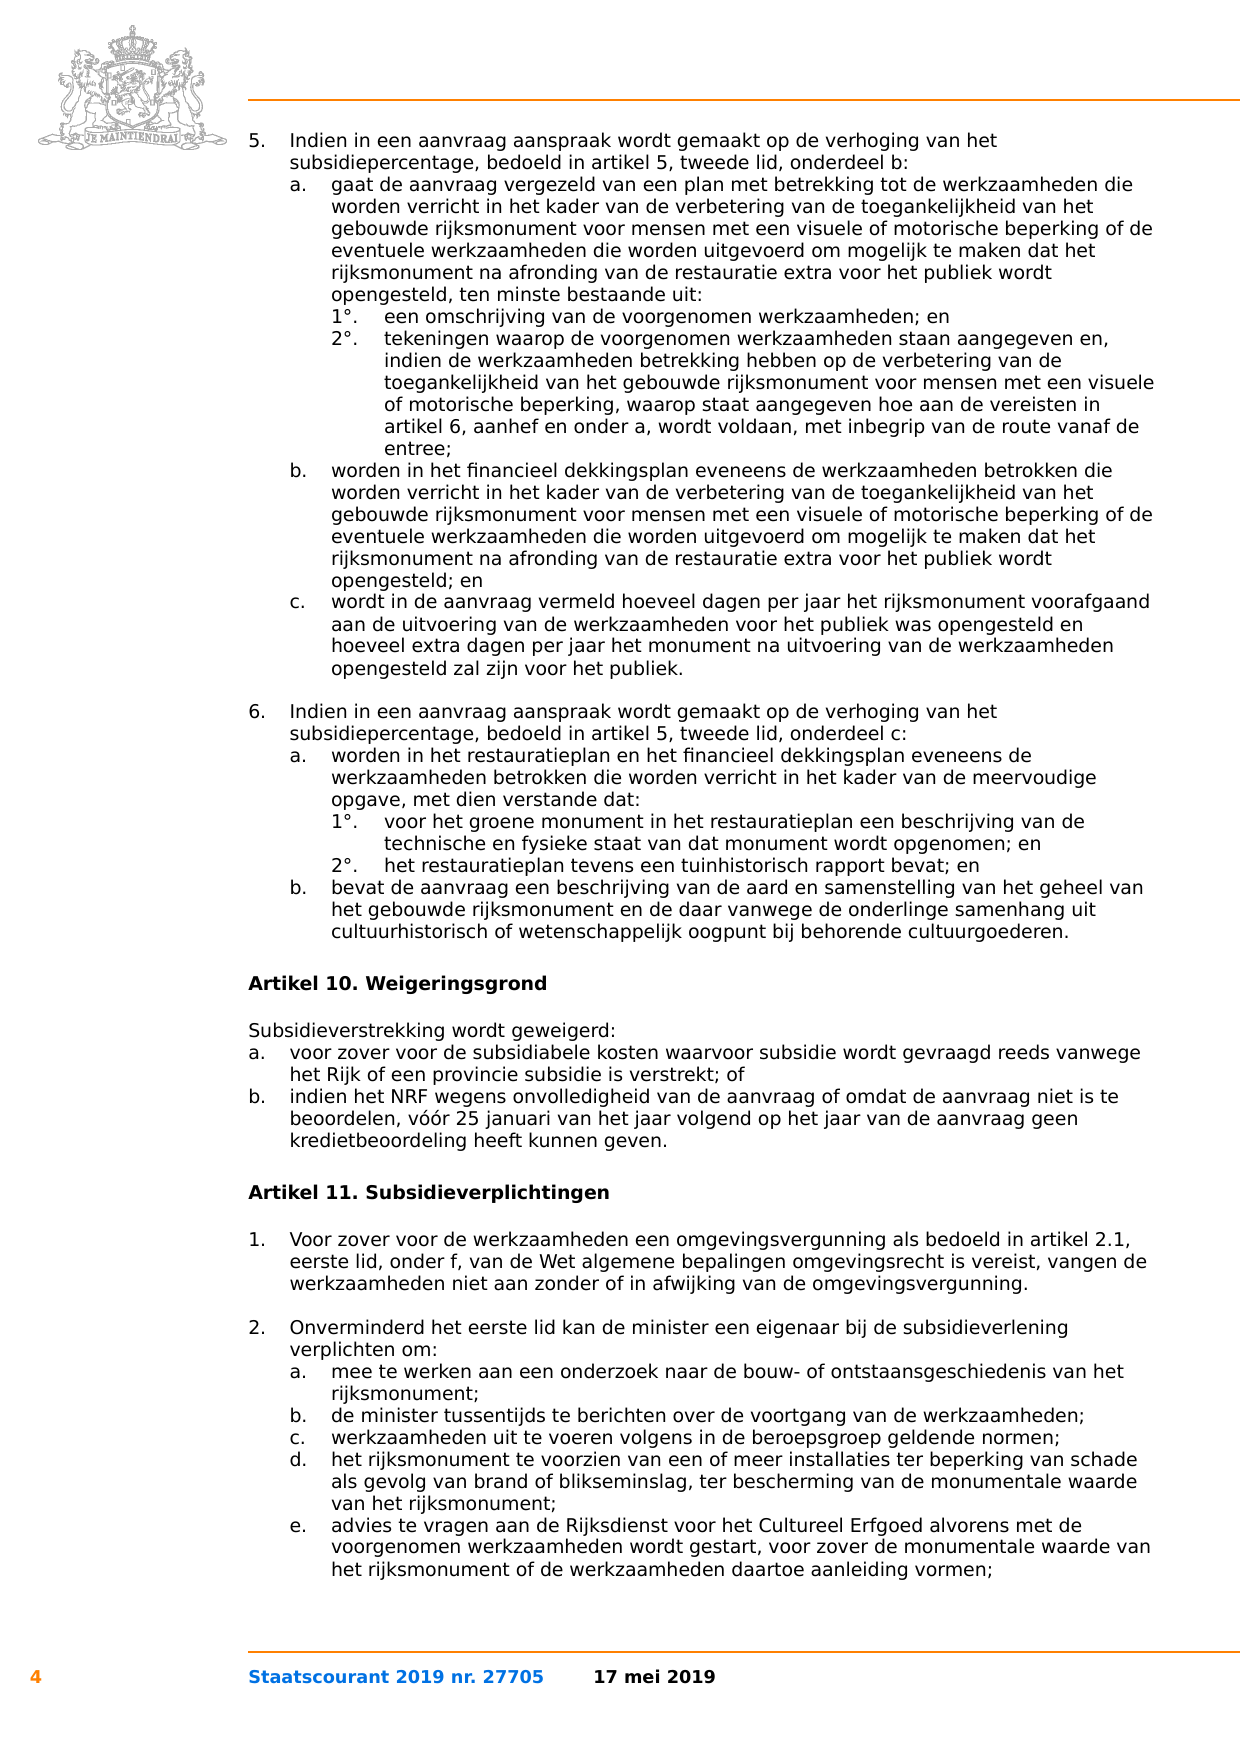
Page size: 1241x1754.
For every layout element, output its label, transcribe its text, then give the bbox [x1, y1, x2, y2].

text Subsidieverstrekking wordt geweigerd: [248, 1020, 1163, 1042]
text d. het rijksmonument te voorzien van een of meer installaties ter beperking van schade als gevolg van brand of blikseminslag, ter bescherming van de monumentale waarde van het rijksmonument; [289, 1448, 1163, 1514]
text a. worden in het restauratieplan en het financieel dekkingsplan eveneens de werkzaamheden betrokken die worden verricht in het kader van de meervoudige opgave, met dien verstande dat: [289, 745, 1163, 811]
text 2°. het restauratieplan tevens een tuinhistorisch rapport bevat; en [331, 855, 1163, 877]
text 2. Onverminderd het eerste lid kan de minister een eigenaar bij de subsidieverlening verplichten om: [248, 1317, 1163, 1361]
text 2°. tekeningen waarop de voorgenomen werkzaamheden staan aangegeven en, indien de werkzaamheden betrekking hebben op de verbetering van de toegankelijkheid van het gebouwde rijksmonument voor mensen met een visuele of motorische beperking, waarop staat aangegeven hoe aan de vereisten in artikel 6, aanhef en onder a, wordt voldaan, met inbegrip van de route vanaf de entree; [331, 328, 1163, 459]
text 6. Indien in een aanvraag aanspraak wordt gemaakt op de verhoging van het subsidiepercentage, bedoeld in artikel 5, tweede lid, onderdeel c: [248, 701, 1163, 745]
text 1. Voor zover voor de werkzaamheden een omgevingsvergunning als bedoeld in artikel 2.1, eerste lid, onder f, van de Wet algemene bepalingen omgevingsrecht is vereist, vangen de werkzaamheden niet aan zonder of in afwijking van de omgevingsvergunning. [248, 1229, 1163, 1295]
text b. bevat de aanvraag een beschrijving van de aard en samenstelling van het geheel van het gebouwde rijksmonument en de daar vanwege de onderlinge samenhang uit cultuurhistorisch of wetenschappelijk oogpunt bij behorende cultuurgoederen. [289, 877, 1163, 943]
text 5. Indien in een aanvraag aanspraak wordt gemaakt op de verhoging van het subsidiepercentage, bedoeld in artikel 5, tweede lid, onderdeel b: [248, 130, 1163, 174]
text 1°. voor het groene monument in het restauratieplan een beschrijving van de technische en fysieke staat van dat monument wordt opgenomen; en [331, 811, 1163, 855]
picture [38, 25, 227, 150]
text a. gaat de aanvraag vergezeld van een plan met betrekking tot de werkzaamheden die worden verricht in het kader van de verbetering van de toegankelijkheid van het gebouwde rijksmonument voor mensen met een visuele of motorische beperking of de eventuele werkzaamheden die worden uitgevoerd om mogelijk te maken dat het rijksmonument na afronding van de restauratie extra voor het publiek wordt opengesteld, ten minste bestaande uit: [289, 174, 1163, 306]
text 1°. een omschrijving van de voorgenomen werkzaamheden; en [331, 306, 1163, 328]
subtitle Artikel 10. Weigeringsgrond [248, 973, 1163, 995]
text a. voor zover voor de subsidiabele kosten waarvoor subsidie wordt gevraagd reeds vanwege het Rijk of een provincie subsidie is verstrekt; of [248, 1042, 1163, 1086]
text b. indien het NRF wegens onvolledigheid van de aanvraag of omdat de aanvraag niet is te beoordelen, vóór 25 januari van het jaar volgend op het jaar van de aanvraag geen kredietbeoordeling heeft kunnen geven. [248, 1086, 1163, 1152]
text a. mee te werken aan een onderzoek naar de bouw- of ontstaansgeschiedenis van het rijksmonument; [289, 1361, 1163, 1404]
text c. werkzaamheden uit te voeren volgens in de beroepsgroep geldende normen; [289, 1427, 1163, 1448]
subtitle Artikel 11. Subsidieverplichtingen [248, 1182, 1163, 1204]
text b. de minister tussentijds te berichten over de voortgang van de werkzaamheden; [289, 1404, 1163, 1427]
text b. worden in het financieel dekkingsplan eveneens de werkzaamheden betrokken die worden verricht in het kader van de verbetering van de toegankelijkheid van het gebouwde rijksmonument voor mensen met een visuele of motorische beperking of de eventuele werkzaamheden die worden uitgevoerd om mogelijk te maken dat het rijksmonument na afronding van de restauratie extra voor het publiek wordt opengesteld; en [289, 459, 1163, 591]
text c. wordt in de aanvraag vermeld hoeveel dagen per jaar het rijksmonument voorafgaand aan de uitvoering van de werkzaamheden voor het publiek was opengesteld en hoeveel extra dagen per jaar het monument na uitvoering van de werkzaamheden opengesteld zal zijn voor het publiek. [289, 591, 1163, 679]
text e. advies te vragen aan de Rijksdienst voor het Cultureel Erfgoed alvorens met de voorgenomen werkzaamheden wordt gestart, voor zover de monumentale waarde van het rijksmonument of de werkzaamheden daartoe aanleiding vormen; [289, 1514, 1163, 1580]
